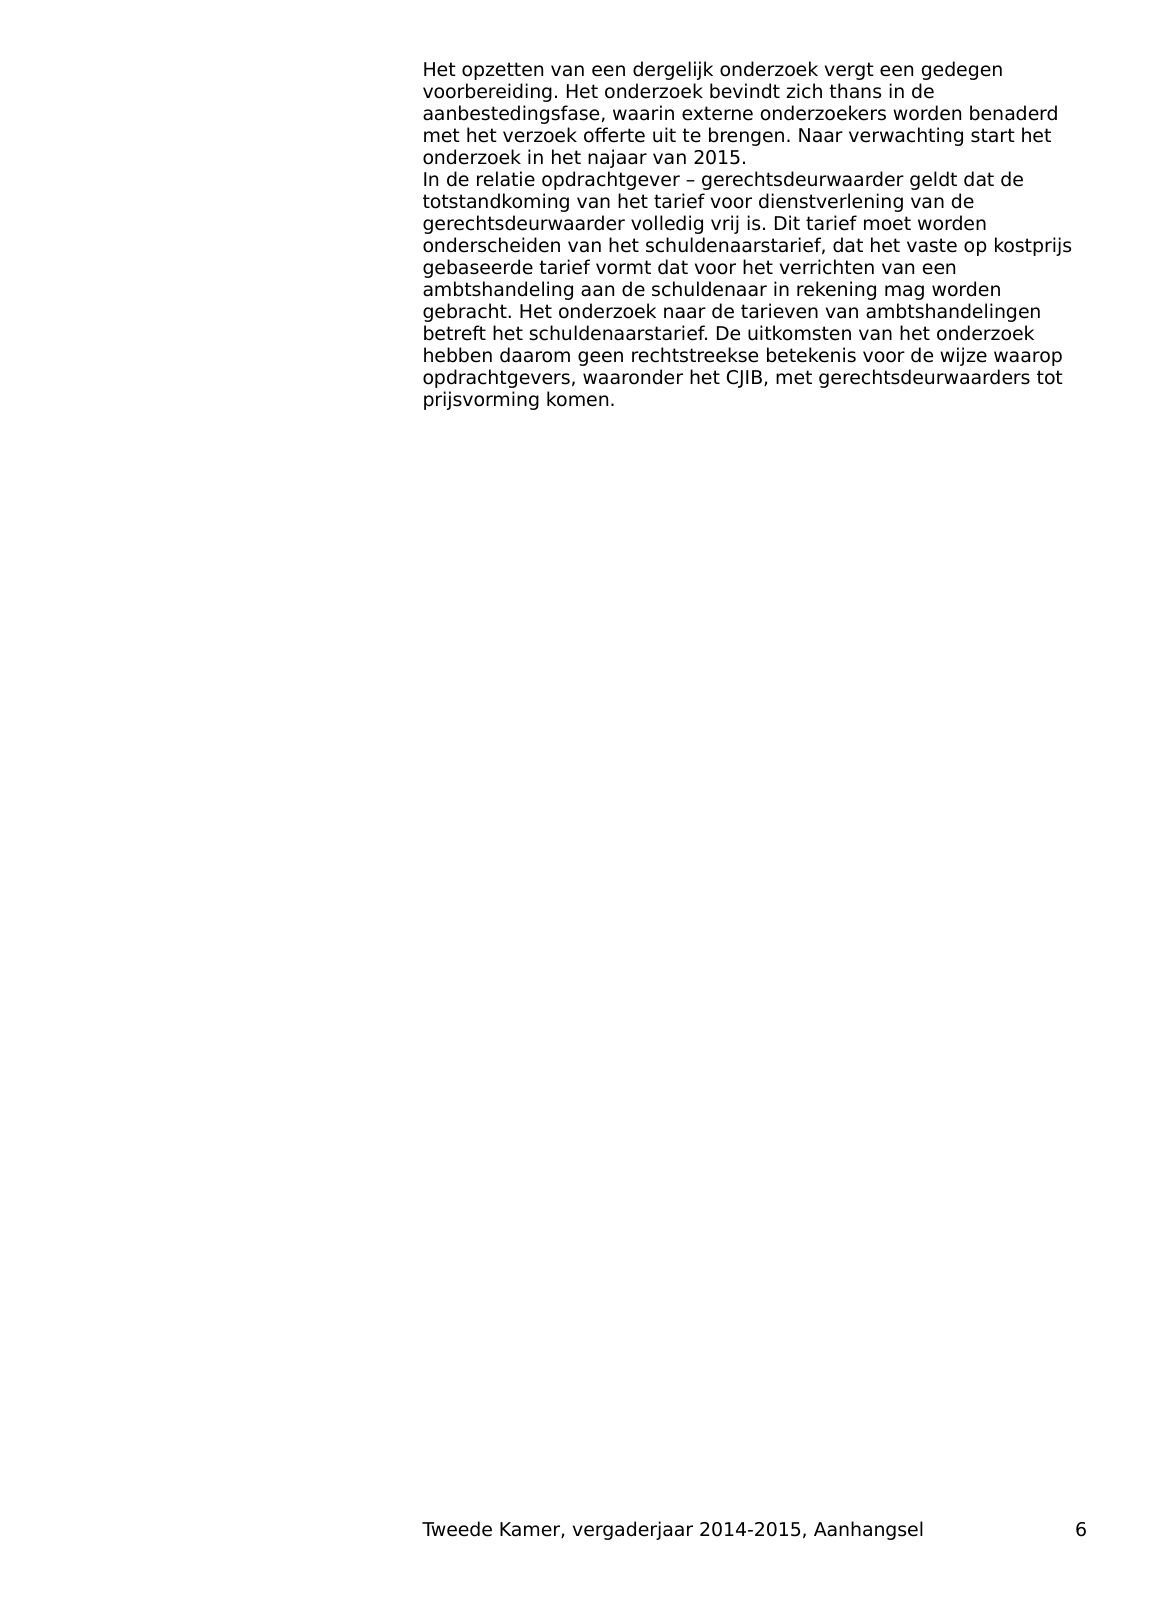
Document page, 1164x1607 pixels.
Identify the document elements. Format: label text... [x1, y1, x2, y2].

text In de relatie opdrachtgever – gerechtsdeurwaarder geldt dat de totstandkoming van het tarief voor dienstverlening van de gerechtsdeurwaarder volledig vrij is. Dit tarief moet worden onderscheiden van het schuldenaarstarief, dat het vaste op kostprijs gebaseerde tarief vormt dat voor het verrichten van een ambtshandeling aan de schuldenaar in rekening mag worden gebracht. Het onderzoek naar de tarieven van ambtshandelingen betreft het schuldenaarstarief. De uitkomsten van het onderzoek hebben daarom geen rechtstreekse betekenis voor de wijze waarop opdrachtgevers, waaronder het CJIB, met gerechtsdeurwaarders tot prijsvorming komen. [422, 169, 1087, 411]
text Het opzetten van een dergelijk onderzoek vergt een gedegen voorbereiding. Het onderzoek bevindt zich thans in de aanbestedingsfase, waarin externe onderzoekers worden benaderd met het verzoek offerte uit te brengen. Naar verwachting start het onderzoek in het najaar van 2015. [422, 59, 1087, 169]
